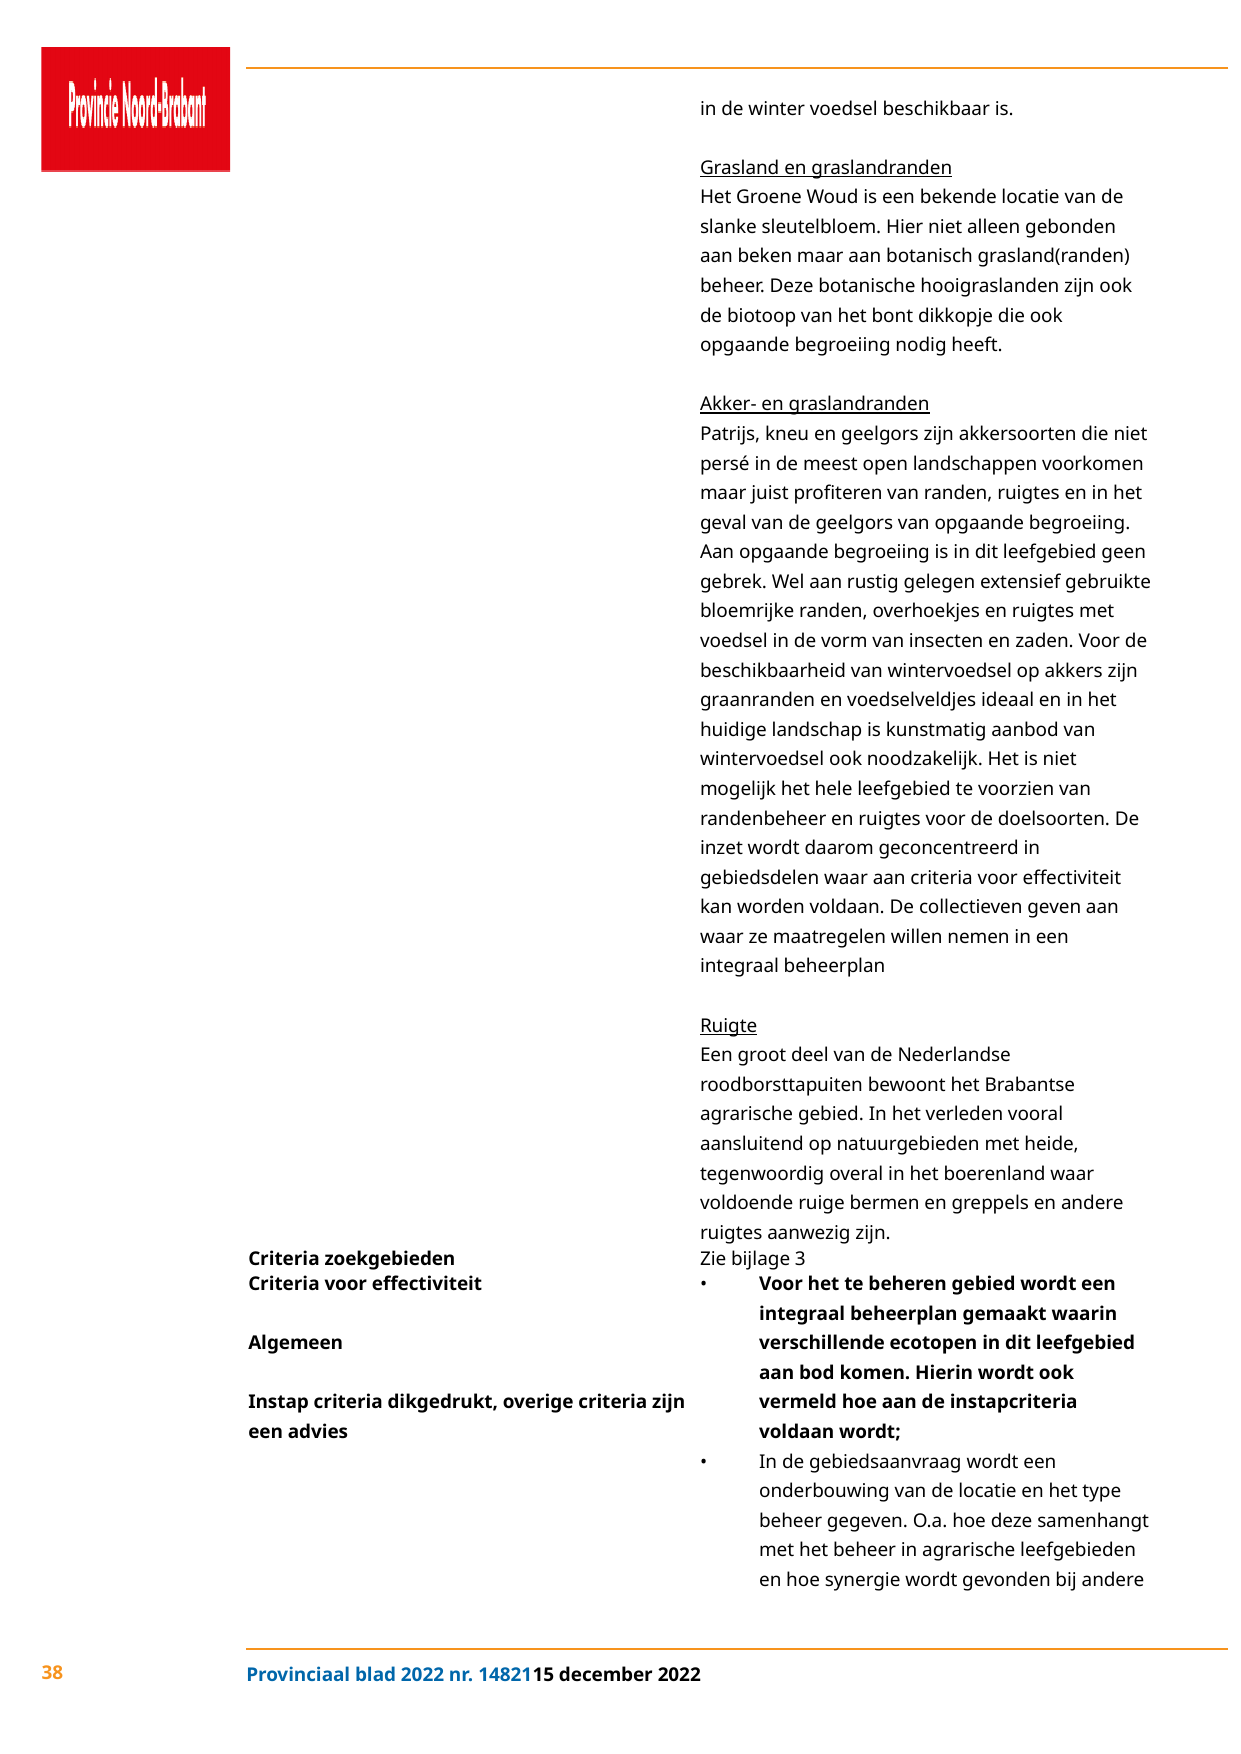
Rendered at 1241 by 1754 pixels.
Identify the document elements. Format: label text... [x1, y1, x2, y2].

picture [41, 47, 231, 172]
table_cell Voor het te beheren gebied wordt een integraal beheerplan gemaakt waarin verschillende ecotopen in dit leefgebied aan bod komen. Hierin wordt ook vermeld hoe aan de instapcriteria voldaan wordt; In de gebiedsaanvraag wordt een onderbouwing van de locatie en het type beheer gegeven. O.a. hoe deze samenhangt met het beheer in agrarische leefgebieden en hoe synergie wordt gevonden bij andere [700, 1270, 1152, 1592]
table_cell Zie bijlage 3 [700, 1245, 1152, 1270]
table_cell [248, 95, 700, 1245]
table_cell Criteria voor effectiviteit Algemeen Instap criteria dikgedrukt, overige criteria zijn een advies [248, 1270, 700, 1592]
table_cell in de winter voedsel beschikbaar is. Grasland en graslandranden Het Groene Woud is een bekende locatie van de slanke sleutelbloem. Hier niet alleen gebonden aan beken maar aan botanisch grasland(randen) beheer. Deze botanische hooigraslanden zijn ook de biotoop van het bont dikkopje die ook opgaande begroeiing nodig heeft. Akker- en graslandranden Patrijs, kneu en geelgors zijn akkersoorten die niet persé in de meest open landschappen voorkomen maar juist profiteren van randen, ruigtes en in het geval van de geelgors van opgaande begroeiing. Aan opgaande begroeiing is in dit leefgebied geen gebrek. Wel aan rustig gelegen extensief gebruikte bloemrijke randen, overhoekjes en ruigtes met voedsel in de vorm van insecten en zaden. Voor de beschikbaarheid van wintervoedsel op akkers zijn graanranden en voedselveldjes ideaal en in het huidige landschap is kunstmatig aanbod van wintervoedsel ook noodzakelijk. Het is niet mogelijk het hele leefgebied te voorzien van randenbeheer en ruigtes voor de doelsoorten. De inzet wordt daarom geconcentreerd in gebiedsdelen waar aan criteria voor effectiviteit kan worden voldaan. De collectieven geven aan waar ze maatregelen willen nemen in een integraal beheerplan Ruigte Een groot deel van de Nederlandse roodborsttapuiten bewoont het Brabantse agrarische gebied. In het verleden vooral aansluitend op natuurgebieden met heide, tegenwoordig overal in het boerenland waar voldoende ruige bermen en greppels en andere ruigtes aanwezig zijn. [700, 95, 1152, 1245]
table_cell Criteria zoekgebieden [248, 1245, 700, 1270]
